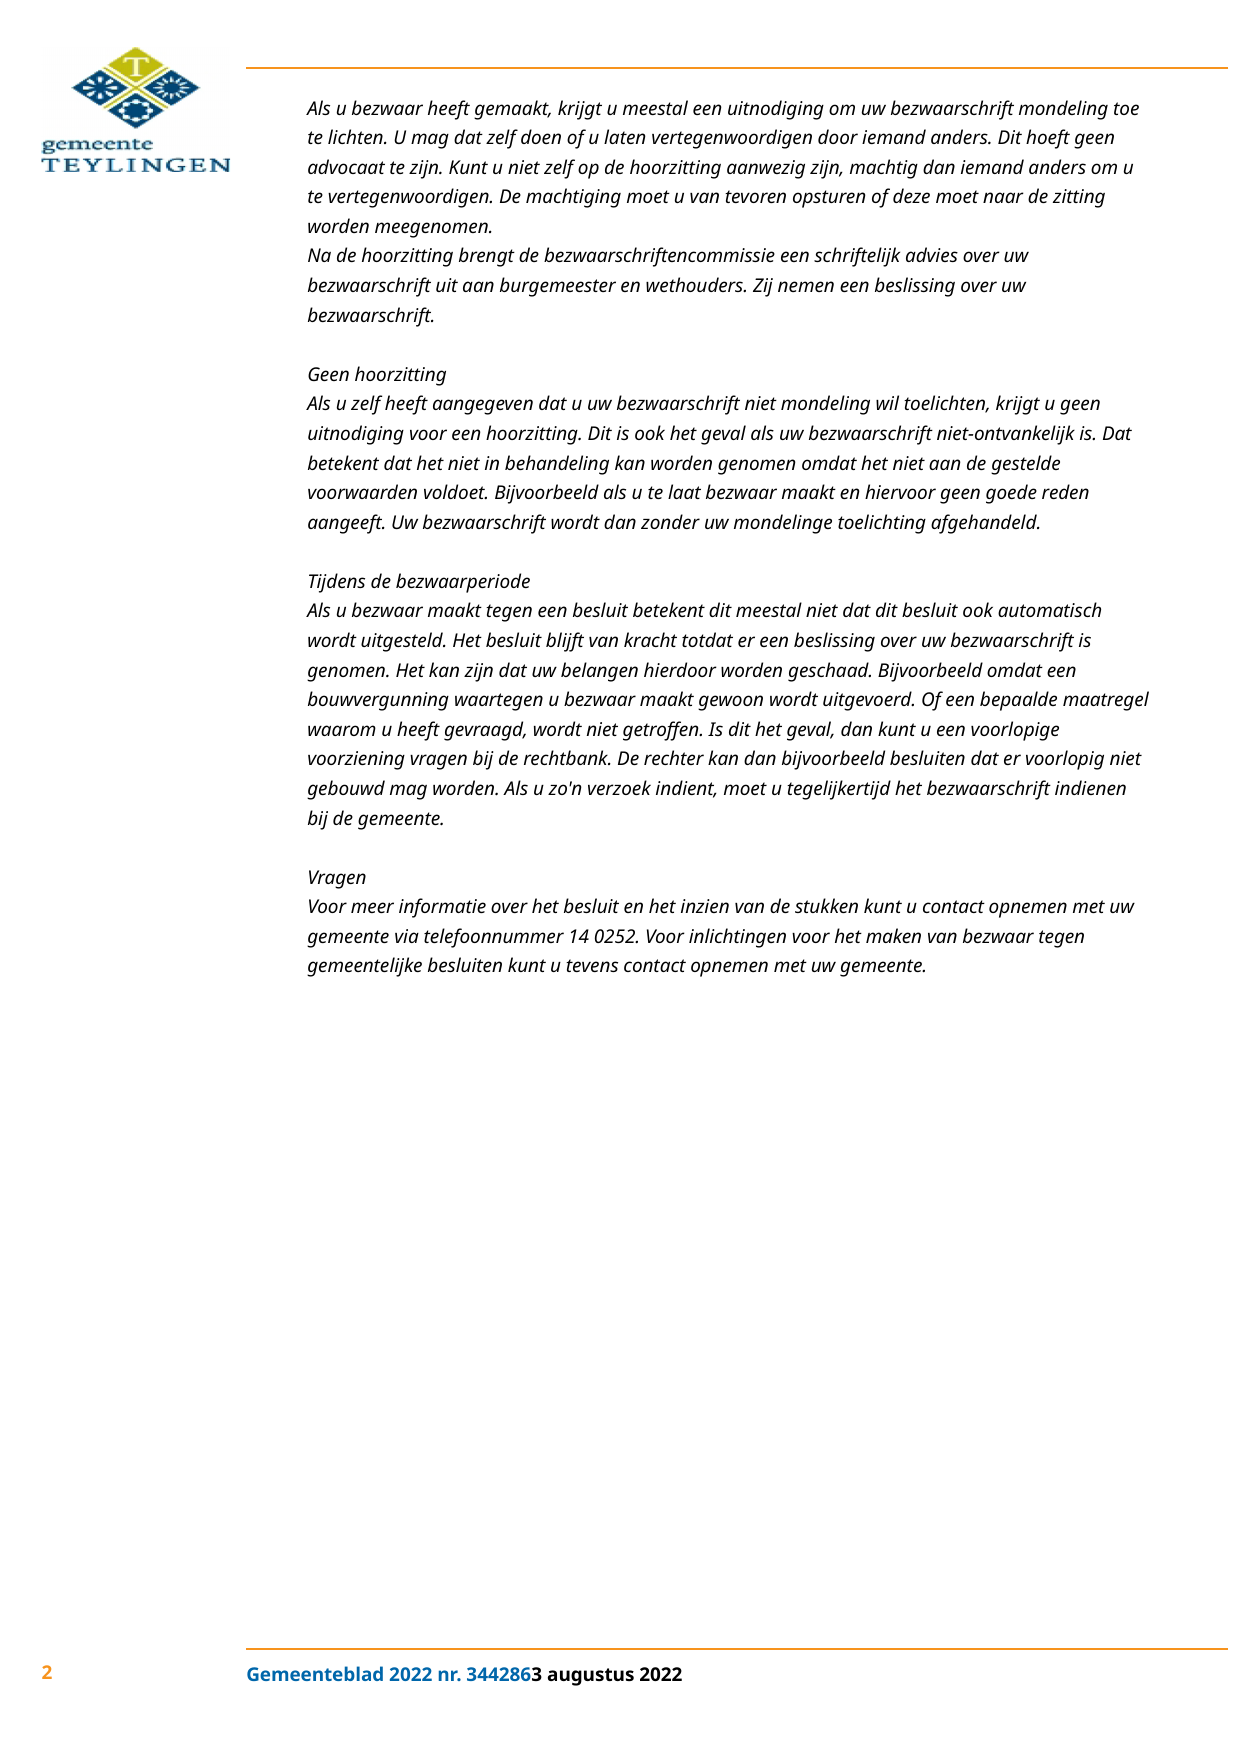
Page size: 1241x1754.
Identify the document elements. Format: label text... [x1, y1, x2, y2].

list Als u zelf heeft aangegeven dat u uw bezwaarschrift niet mondeling wil toelichten, krijgt u geen uitnodiging voor een hoorzitting. Dit is ook het geval als uw bezwaarschrift niet-ontvankelijk is. Dat betekent dat het niet in behandeling kan worden genomen omdat het niet aan de gestelde voorwaarden voldoet. Bijvoorbeeld als u te laat bezwaar maakt en hiervoor geen goede reden aangeeft. Uw bezwaarschrift wordt dan zonder uw mondelinge toelichting afgehandeld. [248, 391, 1152, 535]
list Tijdens de bezwaarperiode [248, 568, 1152, 594]
list Vragen [248, 864, 1152, 890]
list Na de hoorzitting brengt de bezwaarschriftencommissie een schriftelijk advies over uw bezwaarschrift uit aan burgemeester en wethouders. Zij nemen een beslissing over uw bezwaarschrift. [248, 243, 1152, 328]
list Voor meer informatie over het besluit en het inzien van de stukken kunt u contact opnemen met uw gemeente via telefoonnummer 14 0252. Voor inlichtingen voor het maken van bezwaar tegen gemeentelijke besluiten kunt u tevens contact opnemen met uw gemeente. [248, 893, 1152, 978]
list Als u bezwaar heeft gemaakt, krijgt u meestal een uitnodiging om uw bezwaarschrift mondeling toe te lichten. U mag dat zelf doen of u laten vertegenwoordigen door iemand anders. Dit hoeft geen advocaat te zijn. Kunt u niet zelf op de hoorzitting aanwezig zijn, machtig dan iemand anders om u te vertegenwoordigen. De machtiging moet u van tevoren opsturen of deze moet naar de zitting worden meegenomen. [248, 95, 1152, 239]
list Als u bezwaar maakt tegen een besluit betekent dit meestal niet dat dit besluit ook automatisch wordt uitgesteld. Het besluit blijft van kracht totdat er een beslissing over uw bezwaarschrift is genomen. Het kan zijn dat uw belangen hierdoor worden geschaad. Bijvoorbeeld omdat een bouwvergunning waartegen u bezwaar maakt gewoon wordt uitgevoerd. Of een bepaalde maatregel waarom u heeft gevraagd, wordt niet getroffen. Is dit het geval, dan kunt u een voorlopige voorziening vragen bij de rechtbank. De rechter kan dan bijvoorbeeld besluiten dat er voorlopig niet gebouwd mag worden. Als u zo'n verzoek indient, moet u tegelijkertijd het bezwaarschrift indienen bij de gemeente. [248, 598, 1152, 831]
list Geen hoorzitting [248, 361, 1152, 387]
picture [41, 47, 231, 172]
